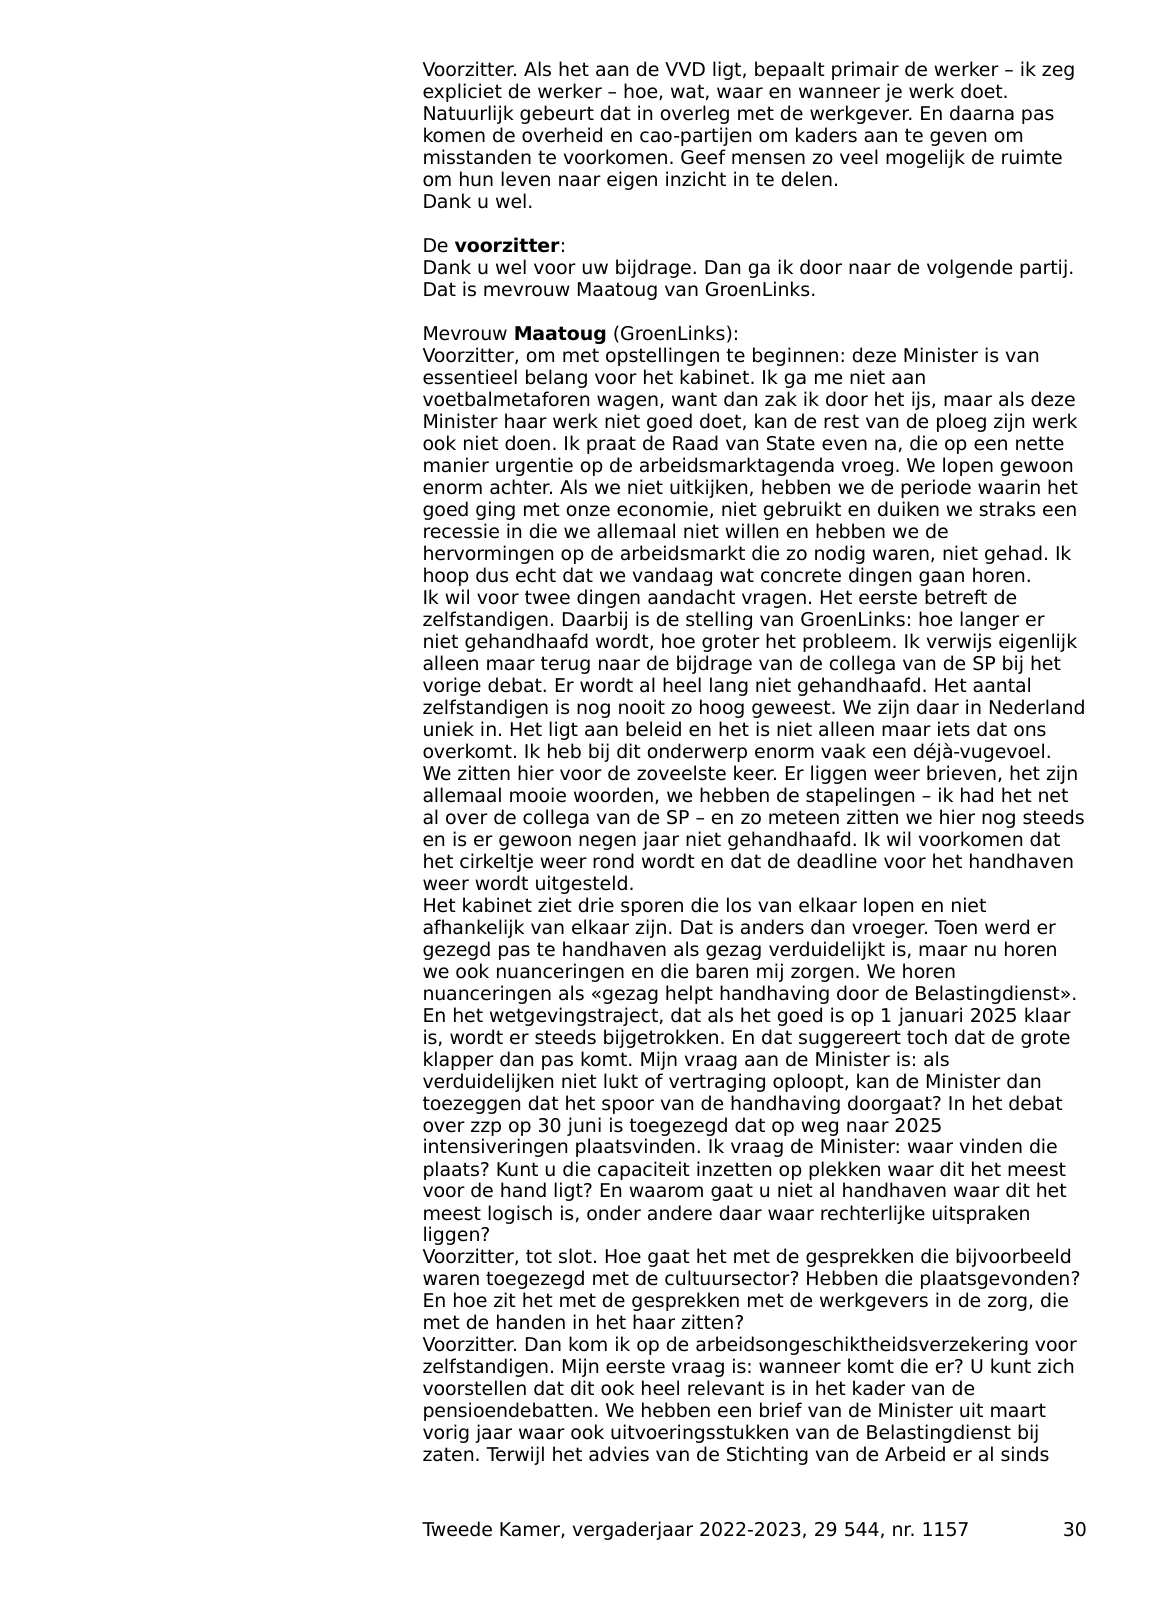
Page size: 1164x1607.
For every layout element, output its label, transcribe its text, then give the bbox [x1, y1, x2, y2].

text Het kabinet ziet drie sporen die los van elkaar lopen en niet afhankelijk van elkaar zijn. Dat is anders dan vroeger. Toen werd er gezegd pas te handhaven als gezag verduidelijkt is, maar nu horen we ook nuanceringen en die baren mij zorgen. We horen nuanceringen als «gezag helpt handhaving door de Belastingdienst». En het wetgevingstraject, dat als het goed is op 1 januari 2025 klaar is, wordt er steeds bijgetrokken. En dat suggereert toch dat de grote klapper dan pas komt. Mijn vraag aan de Minister is: als verduidelijken niet lukt of vertraging oploopt, kan de Minister dan toezeggen dat het spoor van de handhaving doorgaat? In het debat over zzp op 30 juni is toegezegd dat op weg naar 2025 intensiveringen plaatsvinden. Ik vraag de Minister: waar vinden die plaats? Kunt u die capaciteit inzetten op plekken waar dit het meest voor de hand ligt? En waarom gaat u niet al handhaven waar dit het meest logisch is, onder andere daar waar rechterlijke uitspraken liggen? [422, 895, 1087, 1246]
text Voorzitter, om met opstellingen te beginnen: deze Minister is van essentieel belang voor het kabinet. Ik ga me niet aan voetbalmetaforen wagen, want dan zak ik door het ijs, maar als deze Minister haar werk niet goed doet, kan de rest van de ploeg zijn werk ook niet doen. Ik praat de Raad van State even na, die op een nette manier urgentie op de arbeidsmarktagenda vroeg. We lopen gewoon enorm achter. Als we niet uitkijken, hebben we de periode waarin het goed ging met onze economie, niet gebruikt en duiken we straks een recessie in die we allemaal niet willen en hebben we de hervormingen op de arbeidsmarkt die zo nodig waren, niet gehad. Ik hoop dus echt dat we vandaag wat concrete dingen gaan horen. [422, 345, 1087, 587]
text Voorzitter. Dan kom ik op de arbeidsongeschiktheidsverzekering voor zelfstandigen. Mijn eerste vraag is: wanneer komt die er? U kunt zich voorstellen dat dit ook heel relevant is in het kader van de pensioendebatten. We hebben een brief van de Minister uit maart vorig jaar waar ook uitvoeringsstukken van de Belastingdienst bij zaten. Terwijl het advies van de Stichting van de Arbeid er al sinds [422, 1334, 1087, 1466]
text Voorzitter, tot slot. Hoe gaat het met de gesprekken die bijvoorbeeld waren toegezegd met de cultuursector? Hebben die plaatsgevonden? En hoe zit het met de gesprekken met de werkgevers in de zorg, die met de handen in het haar zitten? [422, 1246, 1087, 1334]
text Mevrouw Maatoug (GroenLinks): [422, 323, 1087, 345]
text Voorzitter. Als het aan de VVD ligt, bepaalt primair de werker – ik zeg expliciet de werker – hoe, wat, waar en wanneer je werk doet. Natuurlijk gebeurt dat in overleg met de werkgever. En daarna pas komen de overheid en cao-partijen om kaders aan te geven om misstanden te voorkomen. Geef mensen zo veel mogelijk de ruimte om hun leven naar eigen inzicht in te delen. [422, 59, 1087, 191]
text De voorzitter: [422, 235, 1087, 257]
text Dank u wel. [422, 191, 1087, 213]
text Dank u wel voor uw bijdrage. Dan ga ik door naar de volgende partij. Dat is mevrouw Maatoug van GroenLinks. [422, 257, 1087, 301]
text Ik wil voor twee dingen aandacht vragen. Het eerste betreft de zelfstandigen. Daarbij is de stelling van GroenLinks: hoe langer er niet gehandhaafd wordt, hoe groter het probleem. Ik verwijs eigenlijk alleen maar terug naar de bijdrage van de collega van de SP bij het vorige debat. Er wordt al heel lang niet gehandhaafd. Het aantal zelfstandigen is nog nooit zo hoog geweest. We zijn daar in Nederland uniek in. Het ligt aan beleid en het is niet alleen maar iets dat ons overkomt. Ik heb bij dit onderwerp enorm vaak een déjà-vugevoel. We zitten hier voor de zoveelste keer. Er liggen weer brieven, het zijn allemaal mooie woorden, we hebben de stapelingen – ik had het net al over de collega van de SP – en zo meteen zitten we hier nog steeds en is er gewoon negen jaar niet gehandhaafd. Ik wil voorkomen dat het cirkeltje weer rond wordt en dat de deadline voor het handhaven weer wordt uitgesteld. [422, 587, 1087, 895]
